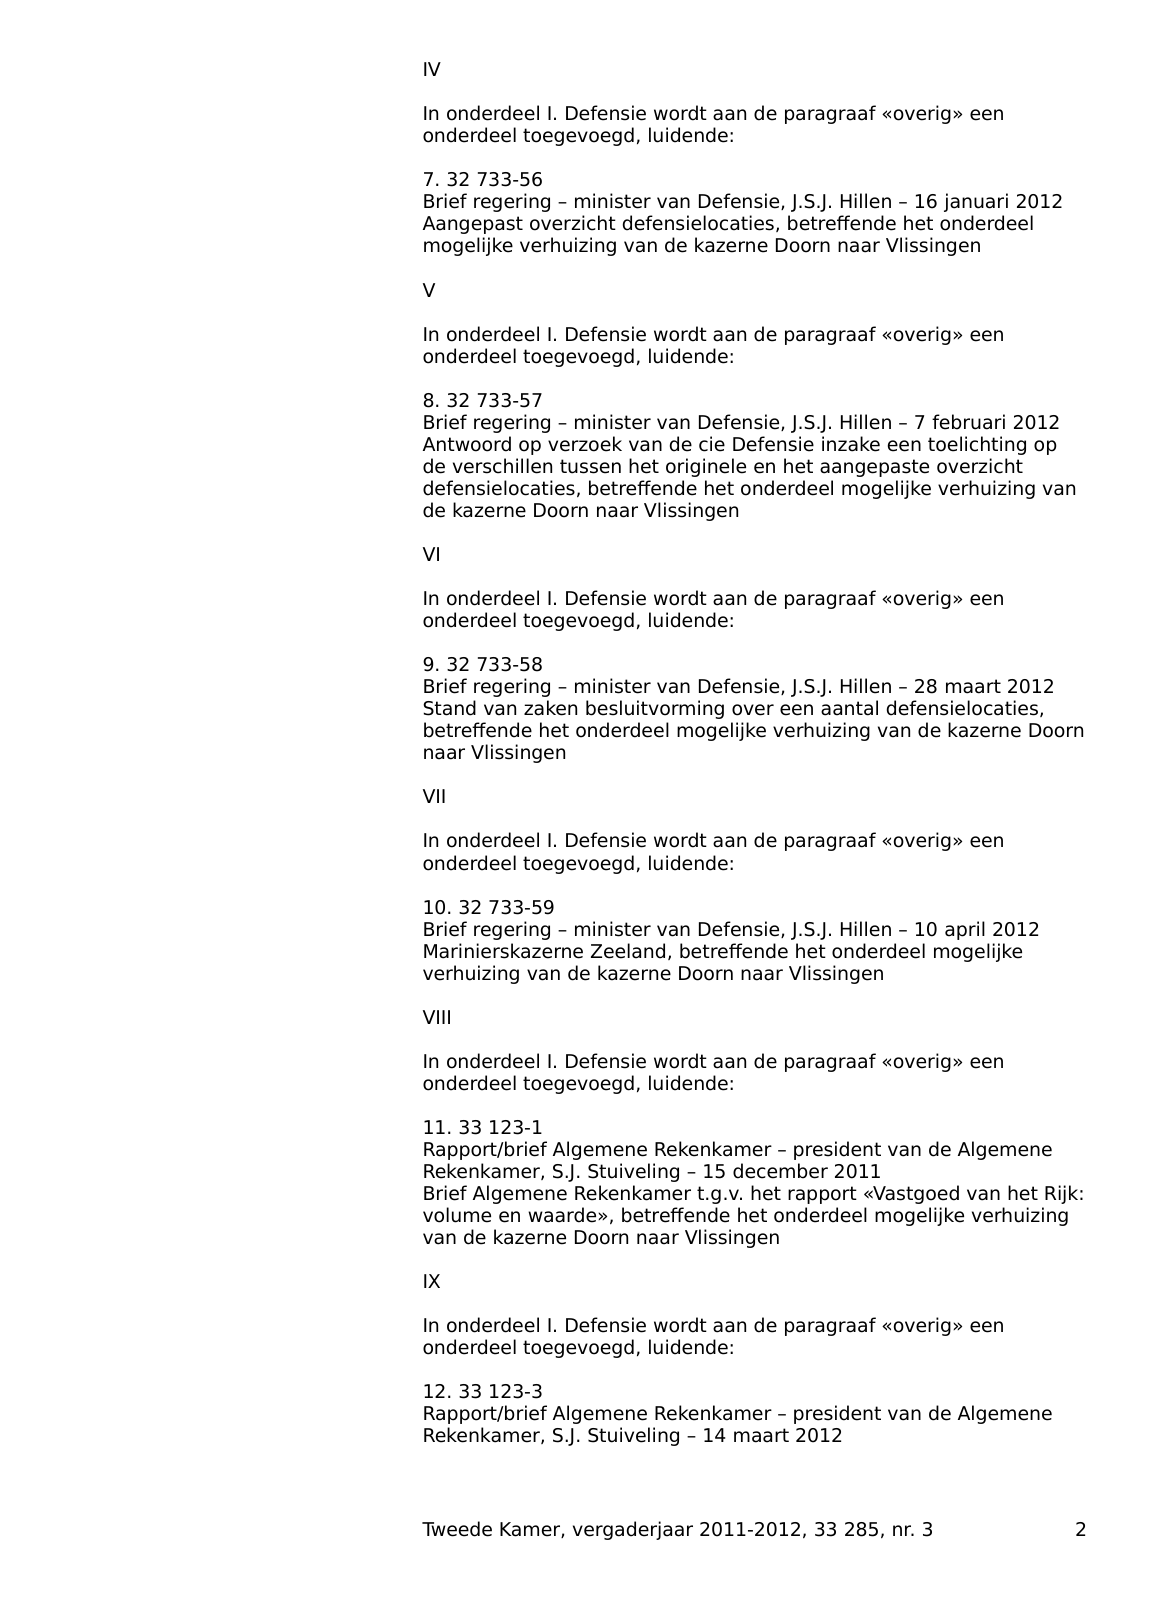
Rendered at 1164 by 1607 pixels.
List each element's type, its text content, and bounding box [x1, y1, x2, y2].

text In onderdeel I. Defensie wordt aan de paragraaf «overig» een onderdeel toegevoegd, luidende: [422, 103, 1087, 147]
text In onderdeel I. Defensie wordt aan de paragraaf «overig» een onderdeel toegevoegd, luidende: [422, 1315, 1087, 1359]
text Brief regering – minister van Defensie, J.S.J. Hillen – 16 januari 2012 [422, 191, 1087, 213]
text Brief regering – minister van Defensie, J.S.J. Hillen – 10 april 2012 [422, 918, 1087, 941]
subtitle VII [422, 786, 1087, 808]
text 11. 33 123-1 [422, 1117, 1087, 1139]
text 10. 32 733-59 [422, 897, 1087, 918]
text Brief Algemene Rekenkamer t.g.v. het rapport «Vastgoed van het Rijk: volume en waarde», betreffende het onderdeel mogelijke verhuizing van de kazerne Doorn naar Vlissingen [422, 1183, 1087, 1249]
text 9. 32 733-58 [422, 654, 1087, 676]
subtitle IV [422, 59, 1087, 81]
subtitle VIII [422, 1007, 1087, 1029]
text In onderdeel I. Defensie wordt aan de paragraaf «overig» een onderdeel toegevoegd, luidende: [422, 588, 1087, 632]
text Brief regering – minister van Defensie, J.S.J. Hillen – 7 februari 2012 [422, 412, 1087, 434]
text 12. 33 123-3 [422, 1381, 1087, 1403]
subtitle VI [422, 544, 1087, 566]
text Rapport/brief Algemene Rekenkamer – president van de Algemene Rekenkamer, S.J. Stuiveling – 15 december 2011 [422, 1139, 1087, 1183]
text Marinierskazerne Zeeland, betreffende het onderdeel mogelijke verhuizing van de kazerne Doorn naar Vlissingen [422, 941, 1087, 984]
text Antwoord op verzoek van de cie Defensie inzake een toelichting op de verschillen tussen het originele en het aangepaste overzicht defensielocaties, betreffende het onderdeel mogelijke verhuizing van de kazerne Doorn naar Vlissingen [422, 434, 1087, 522]
subtitle IX [422, 1271, 1087, 1293]
text Aangepast overzicht defensielocaties, betreffende het onderdeel mogelijke verhuizing van de kazerne Doorn naar Vlissingen [422, 213, 1087, 257]
text In onderdeel I. Defensie wordt aan de paragraaf «overig» een onderdeel toegevoegd, luidende: [422, 830, 1087, 874]
text In onderdeel I. Defensie wordt aan de paragraaf «overig» een onderdeel toegevoegd, luidende: [422, 324, 1087, 368]
subtitle V [422, 279, 1087, 301]
text 7. 32 733-56 [422, 169, 1087, 191]
text Stand van zaken besluitvorming over een aantal defensielocaties, betreffende het onderdeel mogelijke verhuizing van de kazerne Doorn naar Vlissingen [422, 698, 1087, 764]
text Brief regering – minister van Defensie, J.S.J. Hillen – 28 maart 2012 [422, 676, 1087, 698]
text In onderdeel I. Defensie wordt aan de paragraaf «overig» een onderdeel toegevoegd, luidende: [422, 1051, 1087, 1095]
text 8. 32 733-57 [422, 390, 1087, 412]
text Rapport/brief Algemene Rekenkamer – president van de Algemene Rekenkamer, S.J. Stuiveling – 14 maart 2012 [422, 1403, 1087, 1447]
